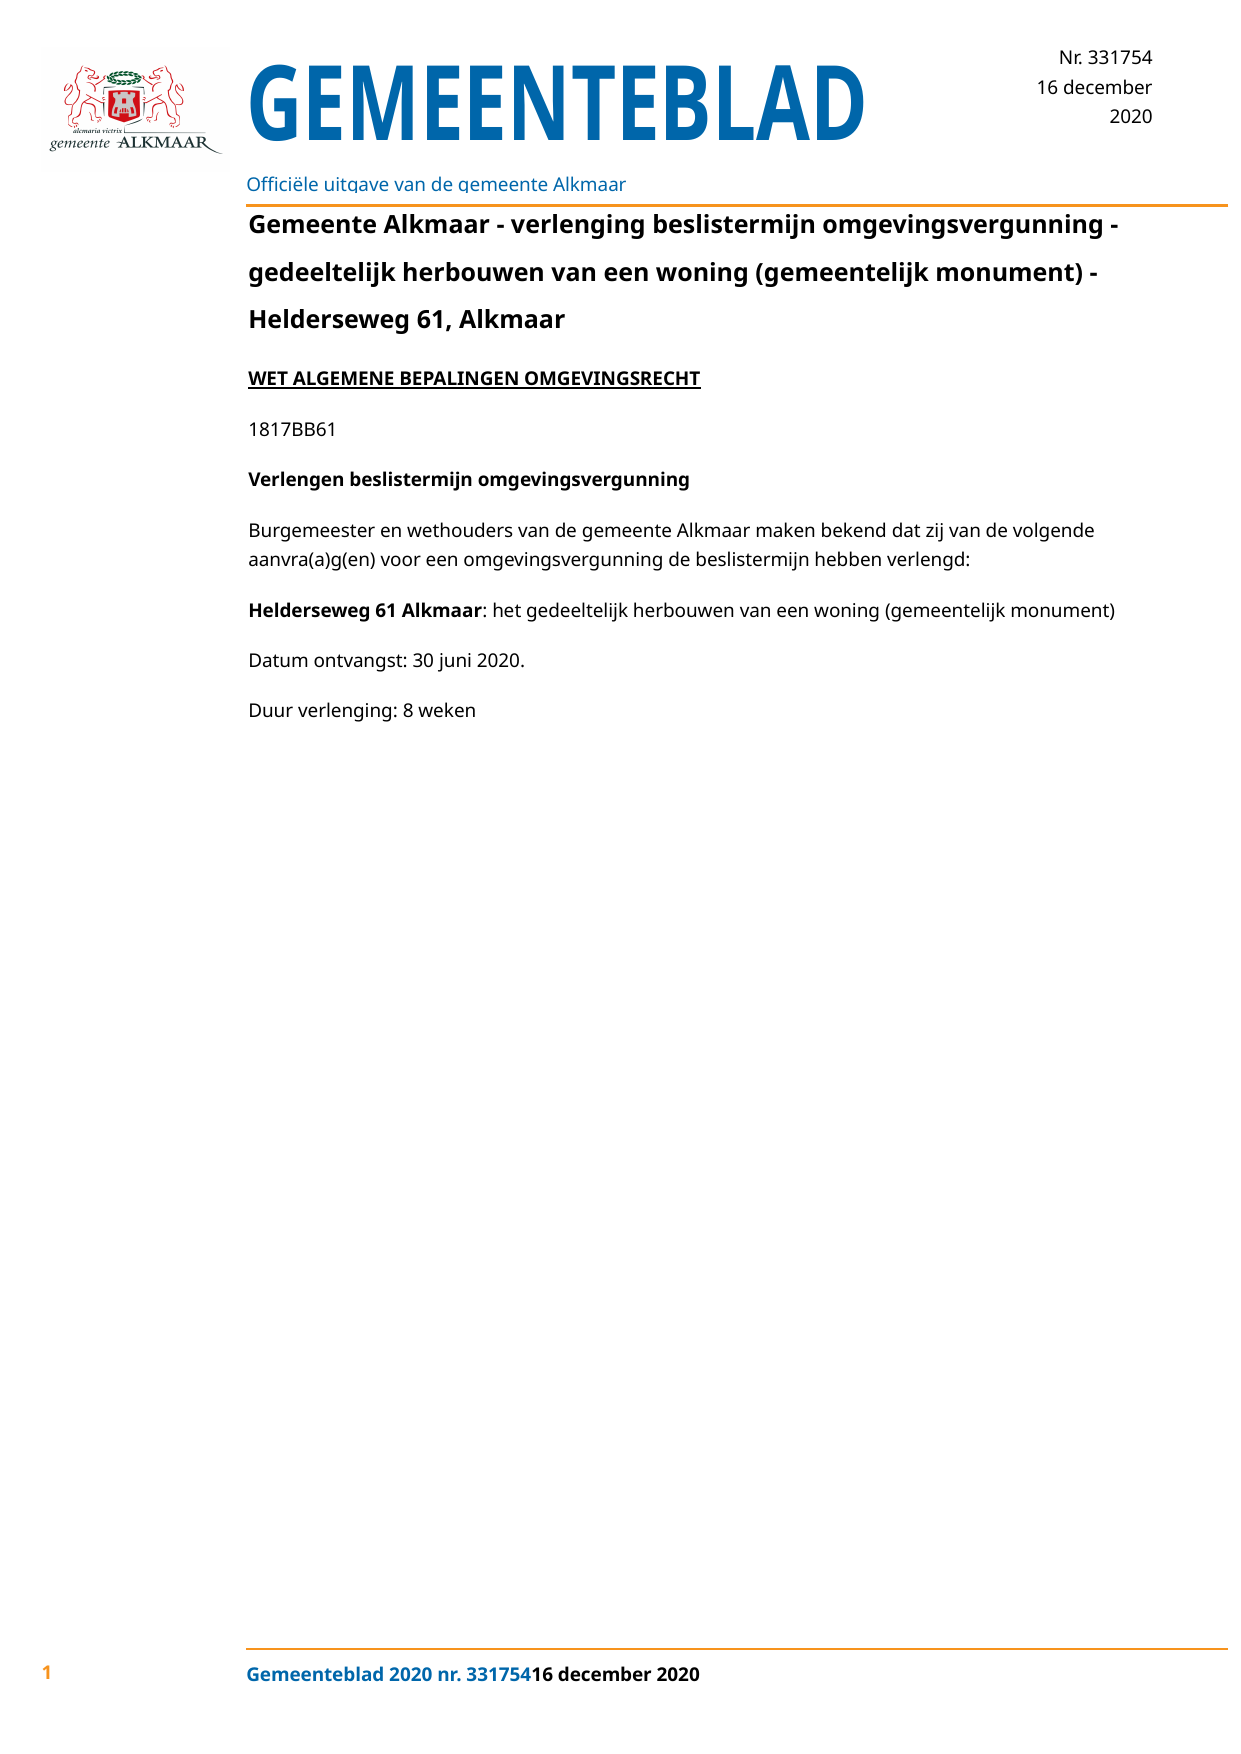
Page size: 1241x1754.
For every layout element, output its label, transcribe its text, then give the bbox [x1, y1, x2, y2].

text Burgemeester en wethouders van de gemeente Alkmaar maken bekend dat zij van de volgende aanvra(a)g(en) voor een omgevingsvergunning de beslistermijn hebben verlengd: [248, 517, 1152, 572]
text Datum ontvangst: 30 juni 2020. [248, 647, 1152, 673]
text 1817BB61 [248, 416, 1152, 442]
picture [41, 47, 231, 172]
text Helderseweg 61 Alkmaar: het gedeeltelijk herbouwen van een woning (gemeentelijk monument) [248, 597, 1152, 622]
text WET ALGEMENE BEPALINGEN OMGEVINGSRECHT [248, 366, 1152, 391]
text Verlengen beslistermijn omgevingsvergunning [248, 466, 1152, 492]
text Gemeente Alkmaar - verlenging beslistermijn omgevingsvergunning - gedeeltelijk herbouwen van een woning (gemeentelijk monument) - Helderseweg 61, Alkmaar [248, 207, 1152, 336]
text Duur verlenging: 8 weken [248, 698, 1152, 723]
